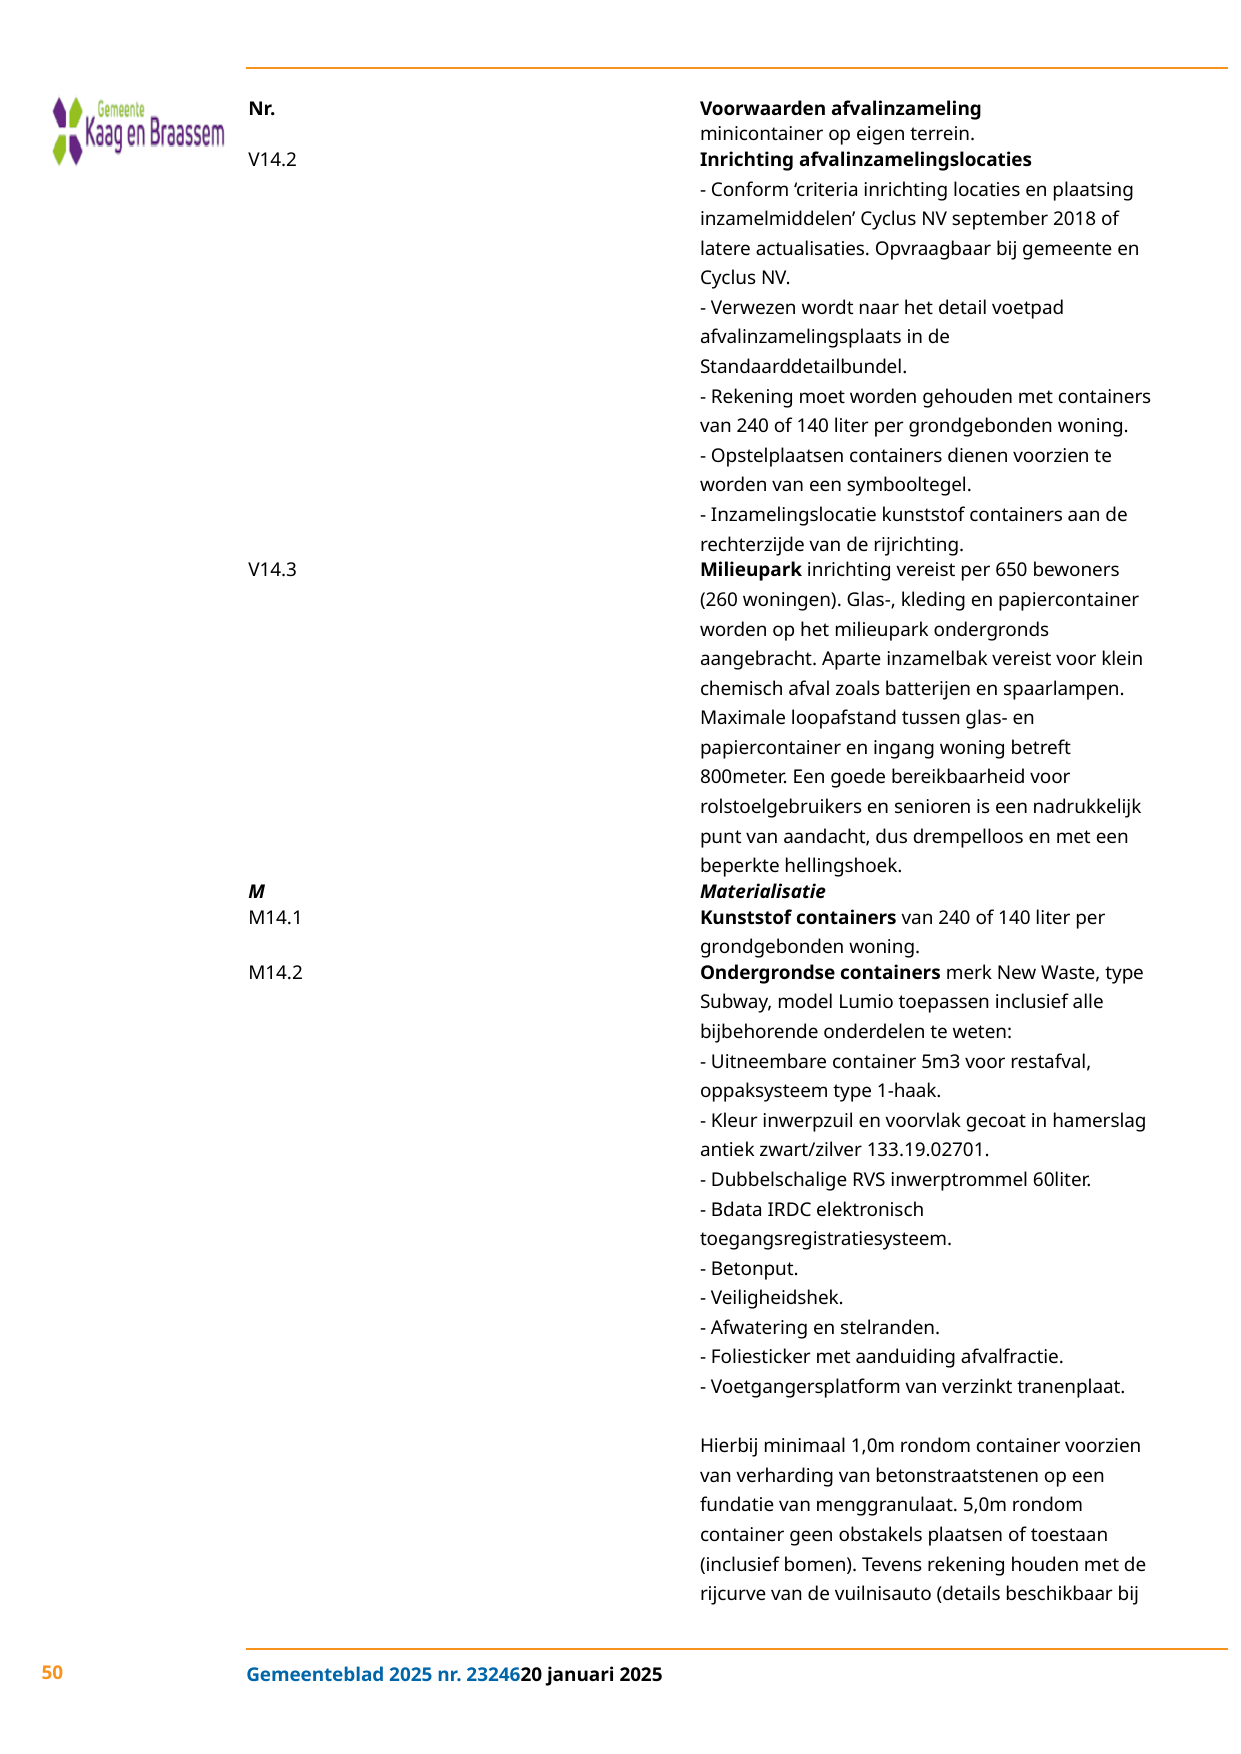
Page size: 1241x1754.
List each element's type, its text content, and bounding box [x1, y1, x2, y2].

table_cell Materialisatie [700, 878, 1152, 904]
table_cell [248, 121, 700, 146]
picture [41, 47, 231, 172]
table_cell Ondergrondse containers merk New Waste, type Subway, model Lumio toepassen inclusief alle bijbehorende onderdelen te weten: - Uitneembare container 5m3 voor restafval, oppaksysteem type 1-haak. - Kleur inwerpzuil en voorvlak gecoat in hamerslag antiek zwart/zilver 133.19.02701. - Dubbelschalige RVS inwerptrommel 60liter. - Bdata IRDC elektronisch toegangsregistratiesysteem. - Betonput. - Veiligheidshek. - Afwatering en stelranden. - Foliesticker met aanduiding afvalfractie. - Voetgangersplatform van verzinkt tranenplaat. Hierbij minimaal 1,0m rondom container voorzien van verharding van betonstraatstenen op een fundatie van menggranulaat. 5,0m rondom container geen obstakels plaatsen of toestaan (inclusief bomen). Tevens rekening houden met de rijcurve van de vuilnisauto (details beschikbaar bij [700, 959, 1152, 1606]
table_cell M14.2 [248, 959, 700, 1606]
table_cell V14.2 [248, 146, 700, 557]
table_cell M14.1 [248, 904, 700, 959]
table_cell Kunststof containers van 240 of 140 liter per grondgebonden woning. [700, 904, 1152, 959]
table_cell minicontainer op eigen terrein. [700, 121, 1152, 146]
table_header Nr. [248, 95, 700, 121]
table_header Voorwaarden afvalinzameling [700, 95, 1152, 121]
table_cell Milieupark inrichting vereist per 650 bewoners (260 woningen). Glas-, kleding en papiercontainer worden op het milieupark ondergronds aangebracht. Aparte inzamelbak vereist voor klein chemisch afval zoals batterijen en spaarlampen. Maximale loopafstand tussen glas- en papiercontainer en ingang woning betreft 800meter. Een goede bereikbaarheid voor rolstoelgebruikers en senioren is een nadrukkelijk punt van aandacht, dus drempelloos en met een beperkte hellingshoek. [700, 557, 1152, 878]
table_cell M [248, 878, 700, 904]
table_cell Inrichting afvalinzamelingslocaties - Conform ‘criteria inrichting locaties en plaatsing inzamelmiddelen’ Cyclus NV september 2018 of latere actualisaties. Opvraagbaar bij gemeente en Cyclus NV. - Verwezen wordt naar het detail voetpad afvalinzamelingsplaats in de Standaarddetailbundel. - Rekening moet worden gehouden met containers van 240 of 140 liter per grondgebonden woning. - Opstelplaatsen containers dienen voorzien te worden van een symbooltegel. - Inzamelingslocatie kunststof containers aan de rechterzijde van de rijrichting. [700, 146, 1152, 557]
table_cell V14.3 [248, 557, 700, 878]
